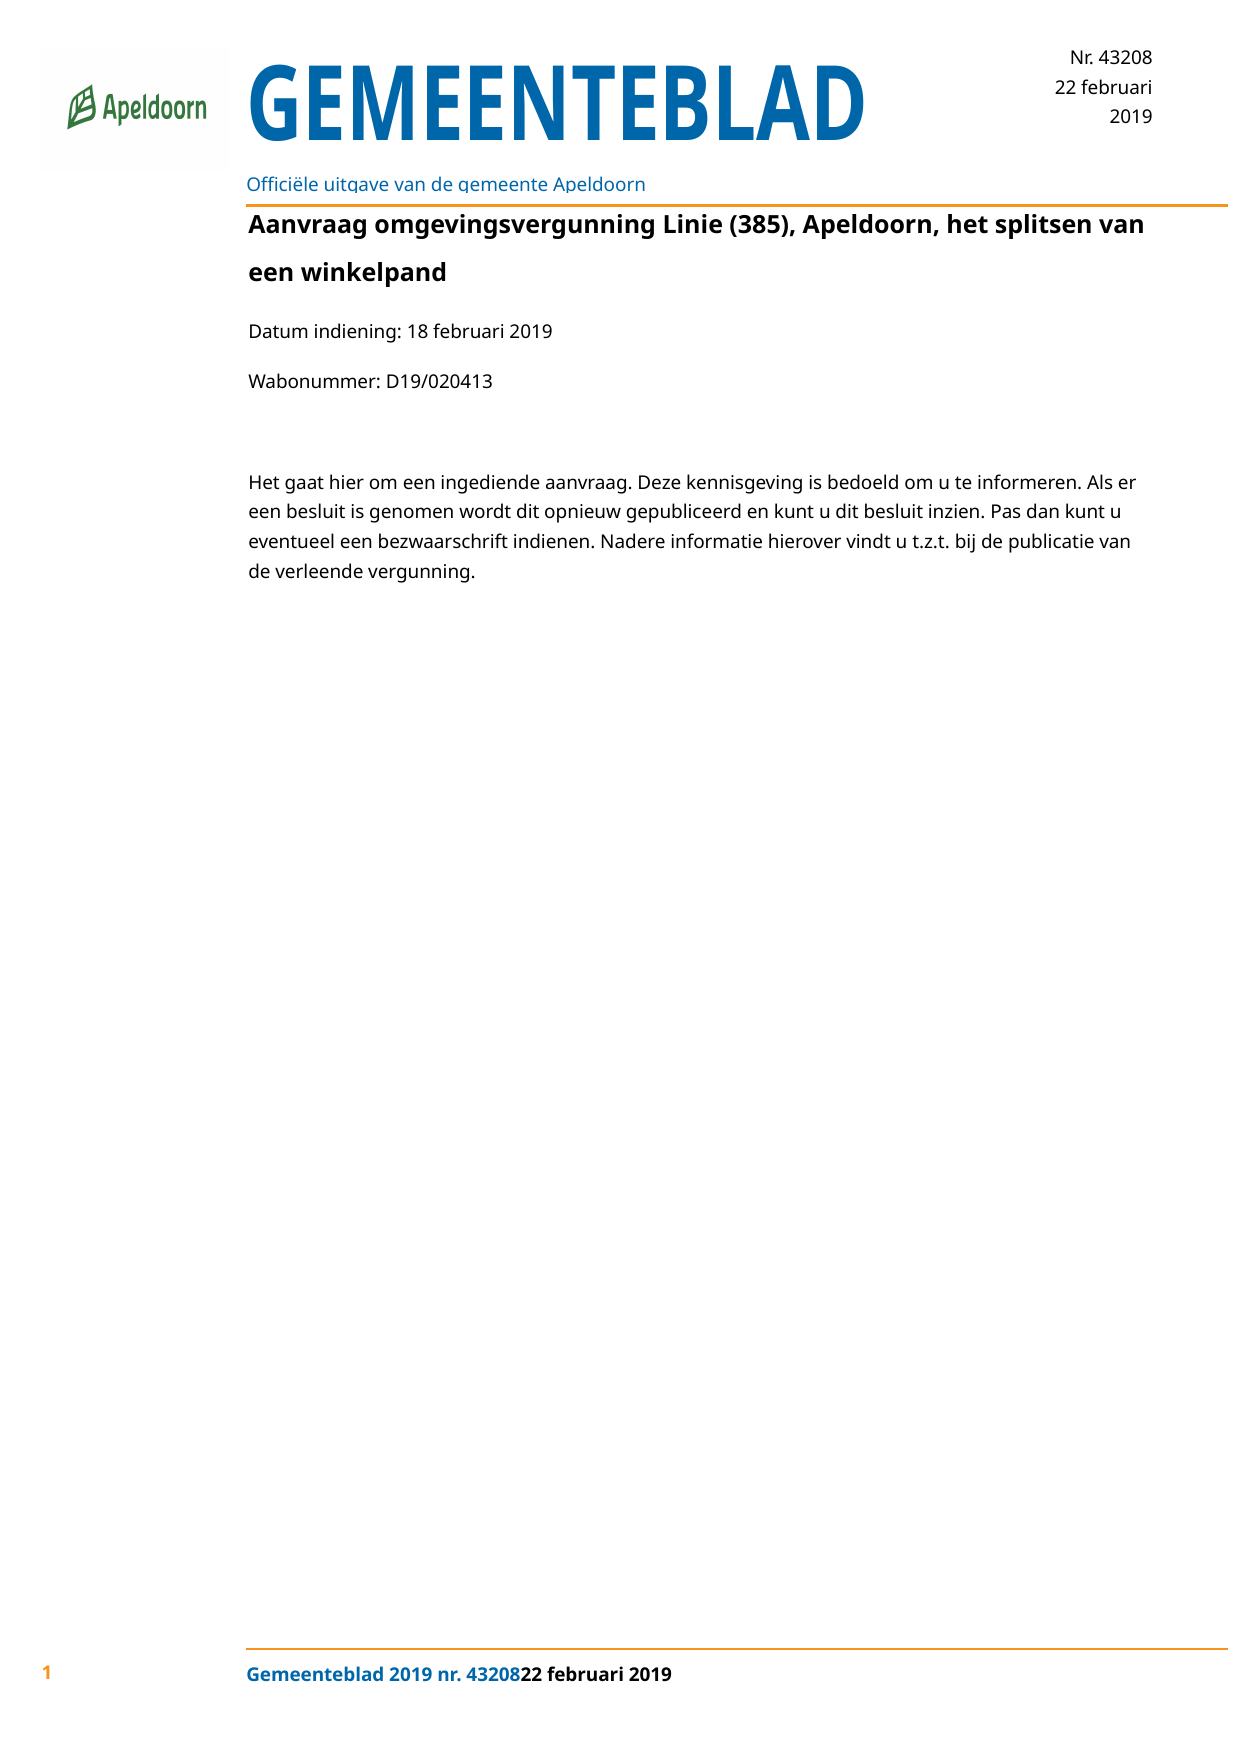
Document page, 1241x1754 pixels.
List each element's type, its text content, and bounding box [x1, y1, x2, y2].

text Aanvraag omgevingsvergunning Linie (385), Apeldoorn, het splitsen van een winkelpand [248, 207, 1152, 288]
text Wabonummer: D19/020413 [248, 368, 1152, 394]
text Het gaat hier om een ingediende aanvraag. Deze kennisgeving is bedoeld om u te informeren. Als er een besluit is genomen wordt dit opnieuw gepubliceerd en kunt u dit besluit inzien. Pas dan kunt u eventueel een bezwaarschrift indienen. Nadere informatie hierover vindt u t.z.t. bij de publicatie van de verleende vergunning. [248, 469, 1152, 584]
picture [41, 47, 231, 172]
text Datum indiening: 18 februari 2019 [248, 318, 1152, 344]
